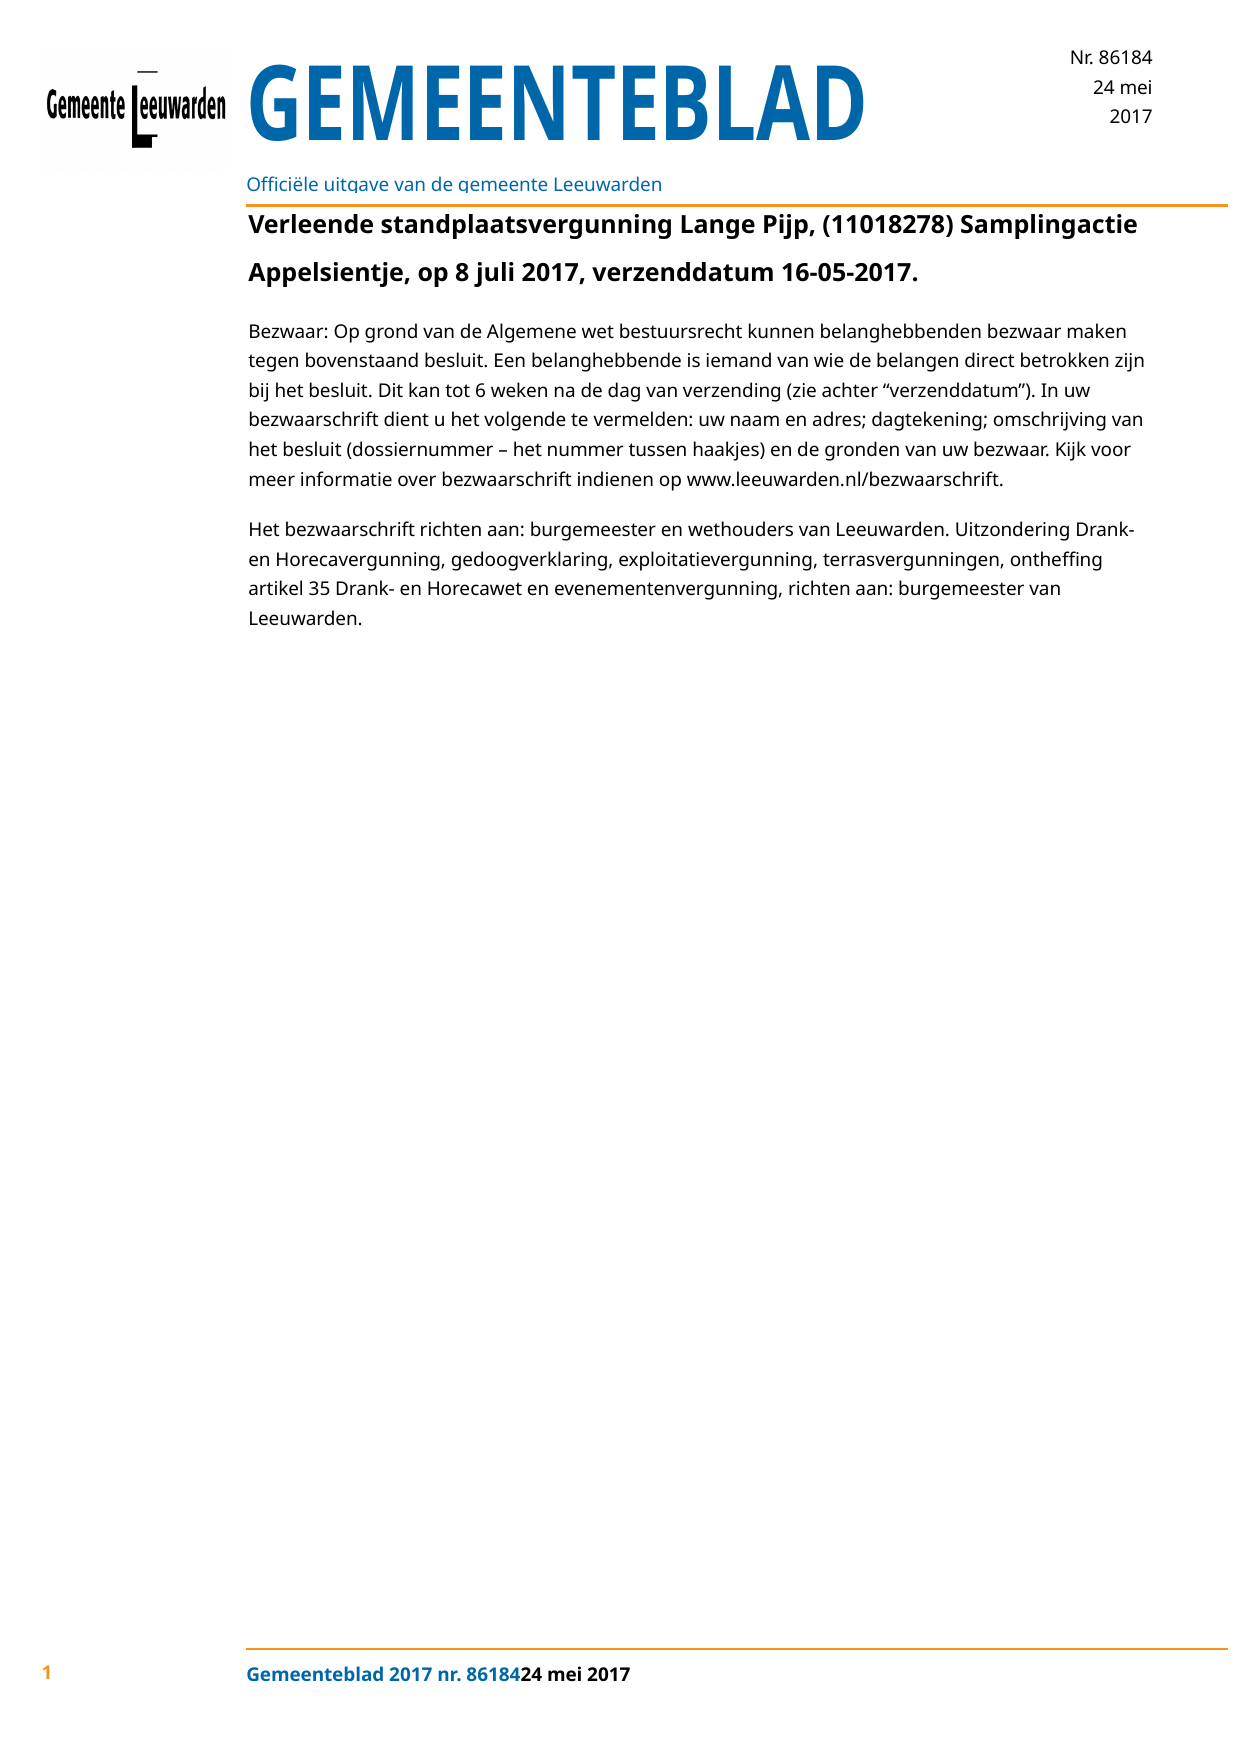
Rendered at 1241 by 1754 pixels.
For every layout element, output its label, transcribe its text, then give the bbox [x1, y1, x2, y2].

text Bezwaar: Op grond van de Algemene wet bestuursrecht kunnen belanghebbenden bezwaar maken tegen bovenstaand besluit. Een belanghebbende is iemand van wie de belangen direct betrokken zijn bij het besluit. Dit kan tot 6 weken na de dag van verzending (zie achter “verzenddatum”). In uw bezwaarschrift dient u het volgende te vermelden: uw naam en adres; dagtekening; omschrijving van het besluit (dossiernummer – het nummer tussen haakjes) en de gronden van uw bezwaar. Kijk voor meer informatie over bezwaarschrift indienen op www.leeuwarden.nl/bezwaarschrift. [248, 318, 1152, 492]
picture [41, 47, 231, 172]
text Verleende standplaatsvergunning Lange Pijp, (11018278) Samplingactie Appelsientje, op 8 juli 2017, verzenddatum 16-05-2017. [248, 207, 1152, 288]
text Het bezwaarschrift richten aan: burgemeester en wethouders van Leeuwarden. Uitzondering Drank- en Horecavergunning, gedoogverklaring, exploitatievergunning, terrasvergunningen, ontheffing artikel 35 Drank- en Horecawet en evenementenvergunning, richten aan: burgemeester van Leeuwarden. [248, 516, 1152, 631]
